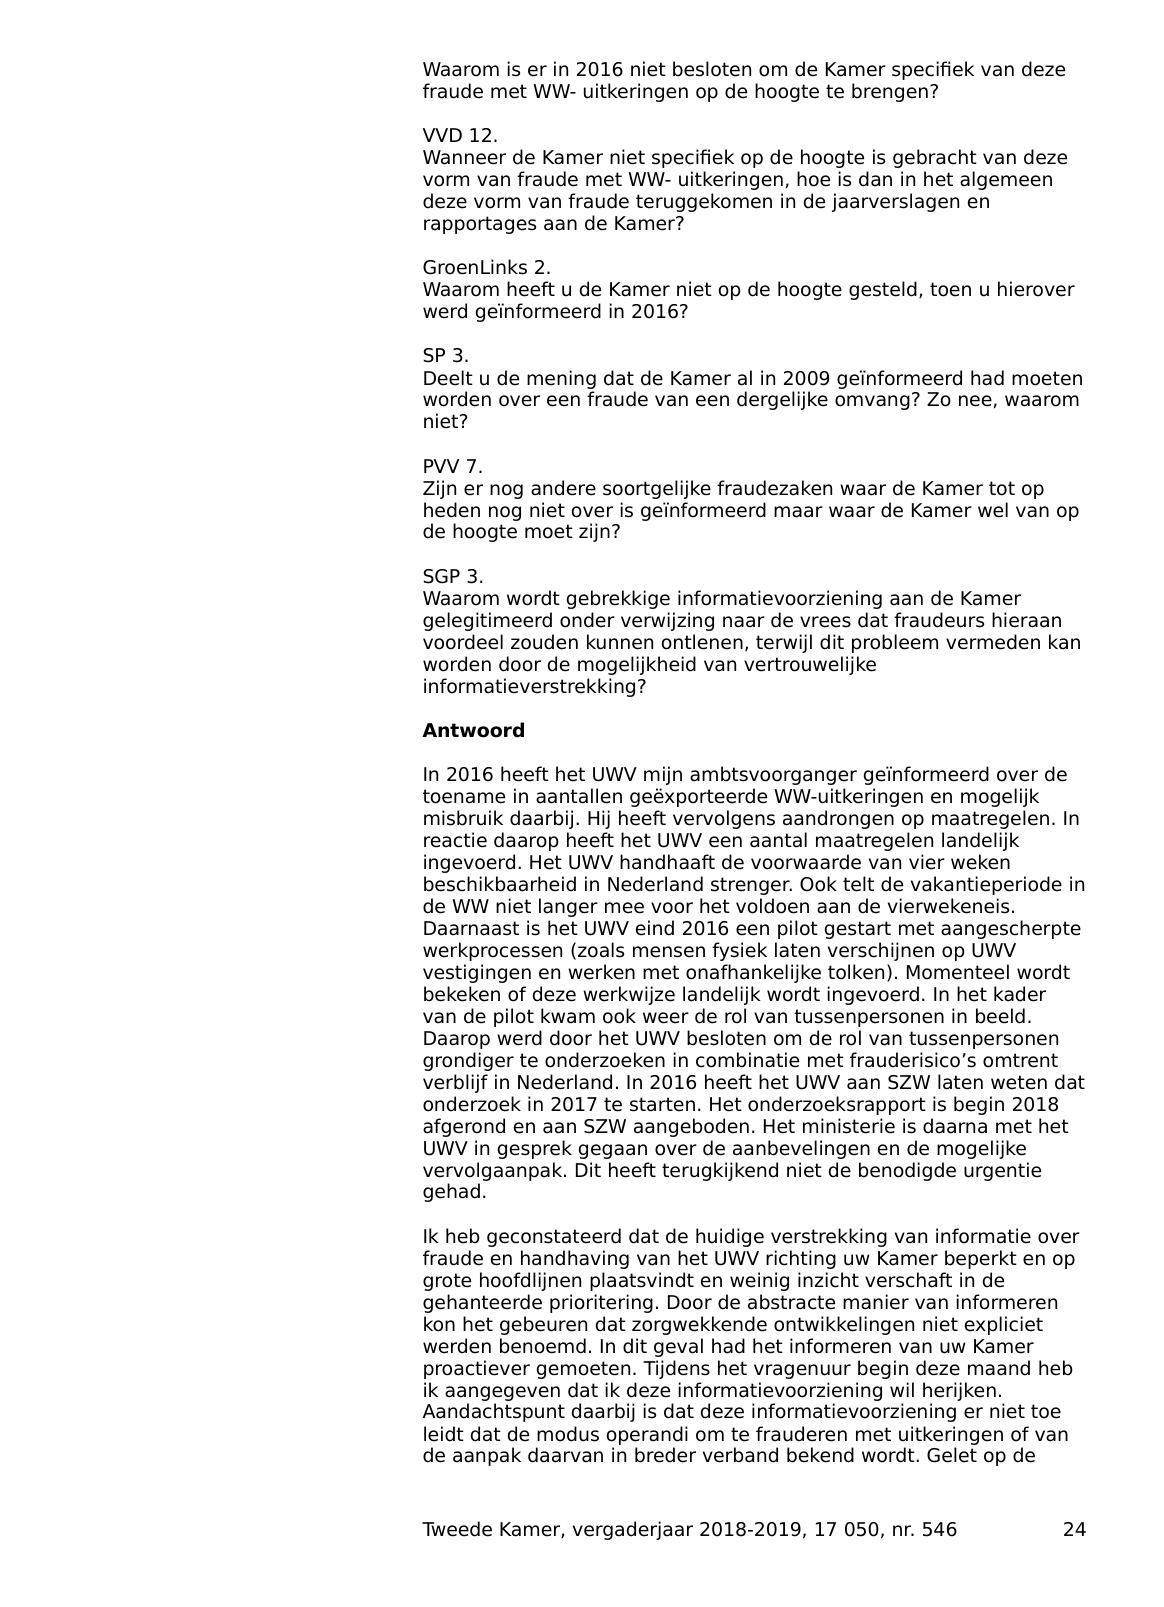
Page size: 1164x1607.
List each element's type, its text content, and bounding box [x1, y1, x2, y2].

text Wanneer de Kamer niet specifiek op de hoogte is gebracht van deze vorm van fraude met WW- uitkeringen, hoe is dan in het algemeen deze vorm van fraude teruggekomen in de jaarverslagen en rapportages aan de Kamer? [422, 147, 1087, 235]
text PVV 7. [422, 456, 1087, 477]
text In 2016 heeft het UWV mijn ambtsvoorganger geïnformeerd over de toename in aantallen geëxporteerde WW-uitkeringen en mogelijk misbruik daarbij. Hij heeft vervolgens aandrongen op maatregelen. In reactie daarop heeft het UWV een aantal maatregelen landelijk ingevoerd. Het UWV handhaaft de voorwaarde van vier weken beschikbaarheid in Nederland strenger. Ook telt de vakantieperiode in de WW niet langer mee voor het voldoen aan de vierwekeneis. Daarnaast is het UWV eind 2016 een pilot gestart met aangescherpte werkprocessen (zoals mensen fysiek laten verschijnen op UWV vestigingen en werken met onafhankelijke tolken). Momenteel wordt bekeken of deze werkwijze landelijk wordt ingevoerd. In het kader van de pilot kwam ook weer de rol van tussenpersonen in beeld. Daarop werd door het UWV besloten om de rol van tussenpersonen grondiger te onderzoeken in combinatie met frauderisico’s omtrent verblijf in Nederland. In 2016 heeft het UWV aan SZW laten weten dat onderzoek in 2017 te starten. Het onderzoeksrapport is begin 2018 afgerond en aan SZW aangeboden. Het ministerie is daarna met het UWV in gesprek gegaan over de aanbevelingen en de mogelijke vervolgaanpak. Dit heeft terugkijkend niet de benodigde urgentie gehad. [422, 764, 1087, 1203]
text Zijn er nog andere soortgelijke fraudezaken waar de Kamer tot op heden nog niet over is geïnformeerd maar waar de Kamer wel van op de hoogte moet zijn? [422, 477, 1087, 543]
text GroenLinks 2. [422, 257, 1087, 279]
text Deelt u de mening dat de Kamer al in 2009 geïnformeerd had moeten worden over een fraude van een dergelijke omvang? Zo nee, waarom niet? [422, 367, 1087, 433]
subtitle Antwoord [422, 720, 1087, 742]
text Ik heb geconstateerd dat de huidige verstrekking van informatie over fraude en handhaving van het UWV richting uw Kamer beperkt en op grote hoofdlijnen plaatsvindt en weinig inzicht verschaft in de gehanteerde prioritering. Door de abstracte manier van informeren kon het gebeuren dat zorgwekkende ontwikkelingen niet expliciet werden benoemd. In dit geval had het informeren van uw Kamer proactiever gemoeten. Tijdens het vragenuur begin deze maand heb ik aangegeven dat ik deze informatievoorziening wil herijken. Aandachtspunt daarbij is dat deze informatievoorziening er niet toe leidt dat de modus operandi om te frauderen met uitkeringen of van de aanpak daarvan in breder verband bekend wordt. Gelet op de [422, 1226, 1087, 1467]
text Waarom is er in 2016 niet besloten om de Kamer specifiek van deze fraude met WW- uitkeringen op de hoogte te brengen? [422, 59, 1087, 103]
text Waarom wordt gebrekkige informatievoorziening aan de Kamer gelegitimeerd onder verwijzing naar de vrees dat fraudeurs hieraan voordeel zouden kunnen ontlenen, terwijl dit probleem vermeden kan worden door de mogelijkheid van vertrouwelijke informatieverstrekking? [422, 588, 1087, 697]
text SGP 3. [422, 566, 1087, 588]
text Waarom heeft u de Kamer niet op de hoogte gesteld, toen u hierover werd geïnformeerd in 2016? [422, 279, 1087, 323]
text SP 3. [422, 345, 1087, 367]
text VVD 12. [422, 125, 1087, 147]
